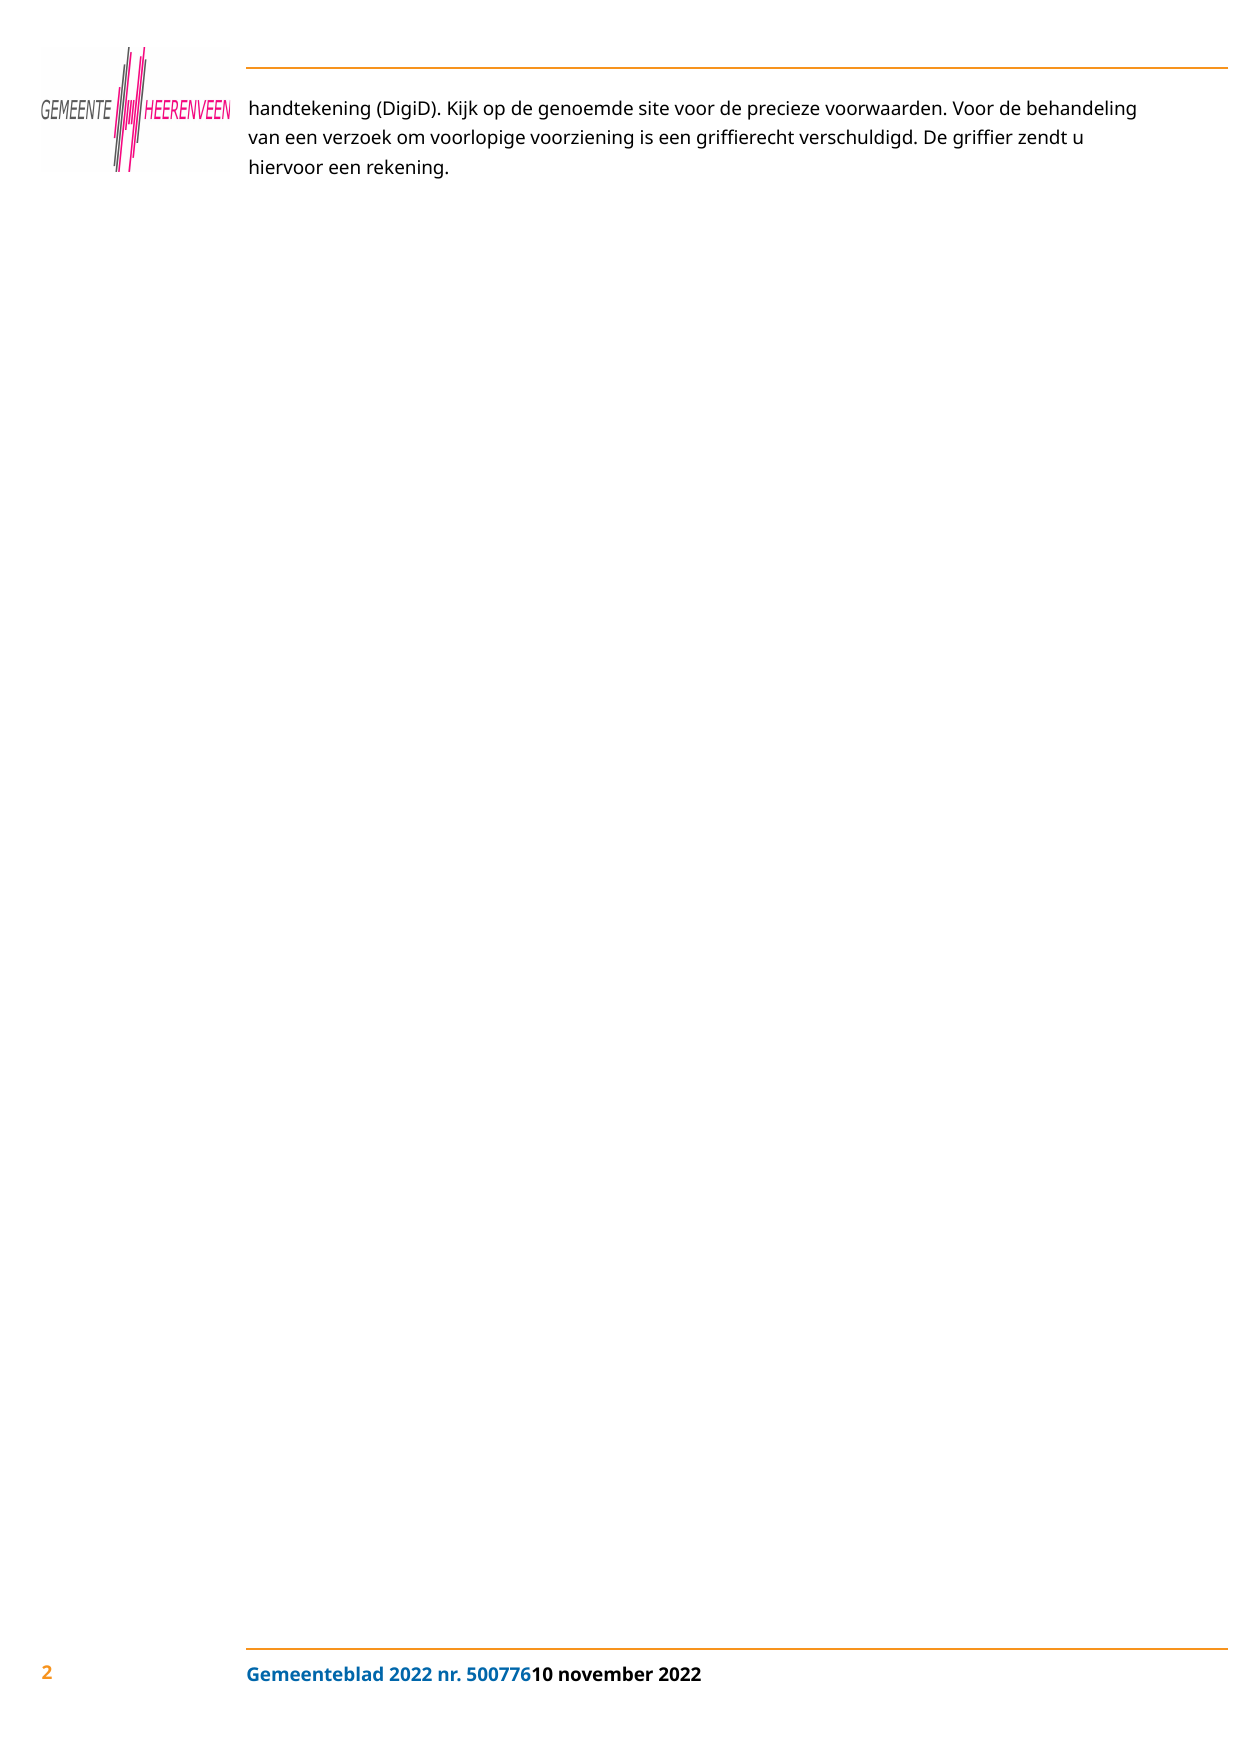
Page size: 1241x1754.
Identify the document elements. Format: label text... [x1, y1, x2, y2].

picture [41, 47, 231, 172]
text handtekening (DigiD). Kijk op de genoemde site voor de precieze voorwaarden. Voor de behandeling van een verzoek om voorlopige voorziening is een griffierecht verschuldigd. De griffier zendt u hiervoor een rekening. [248, 95, 1152, 180]
